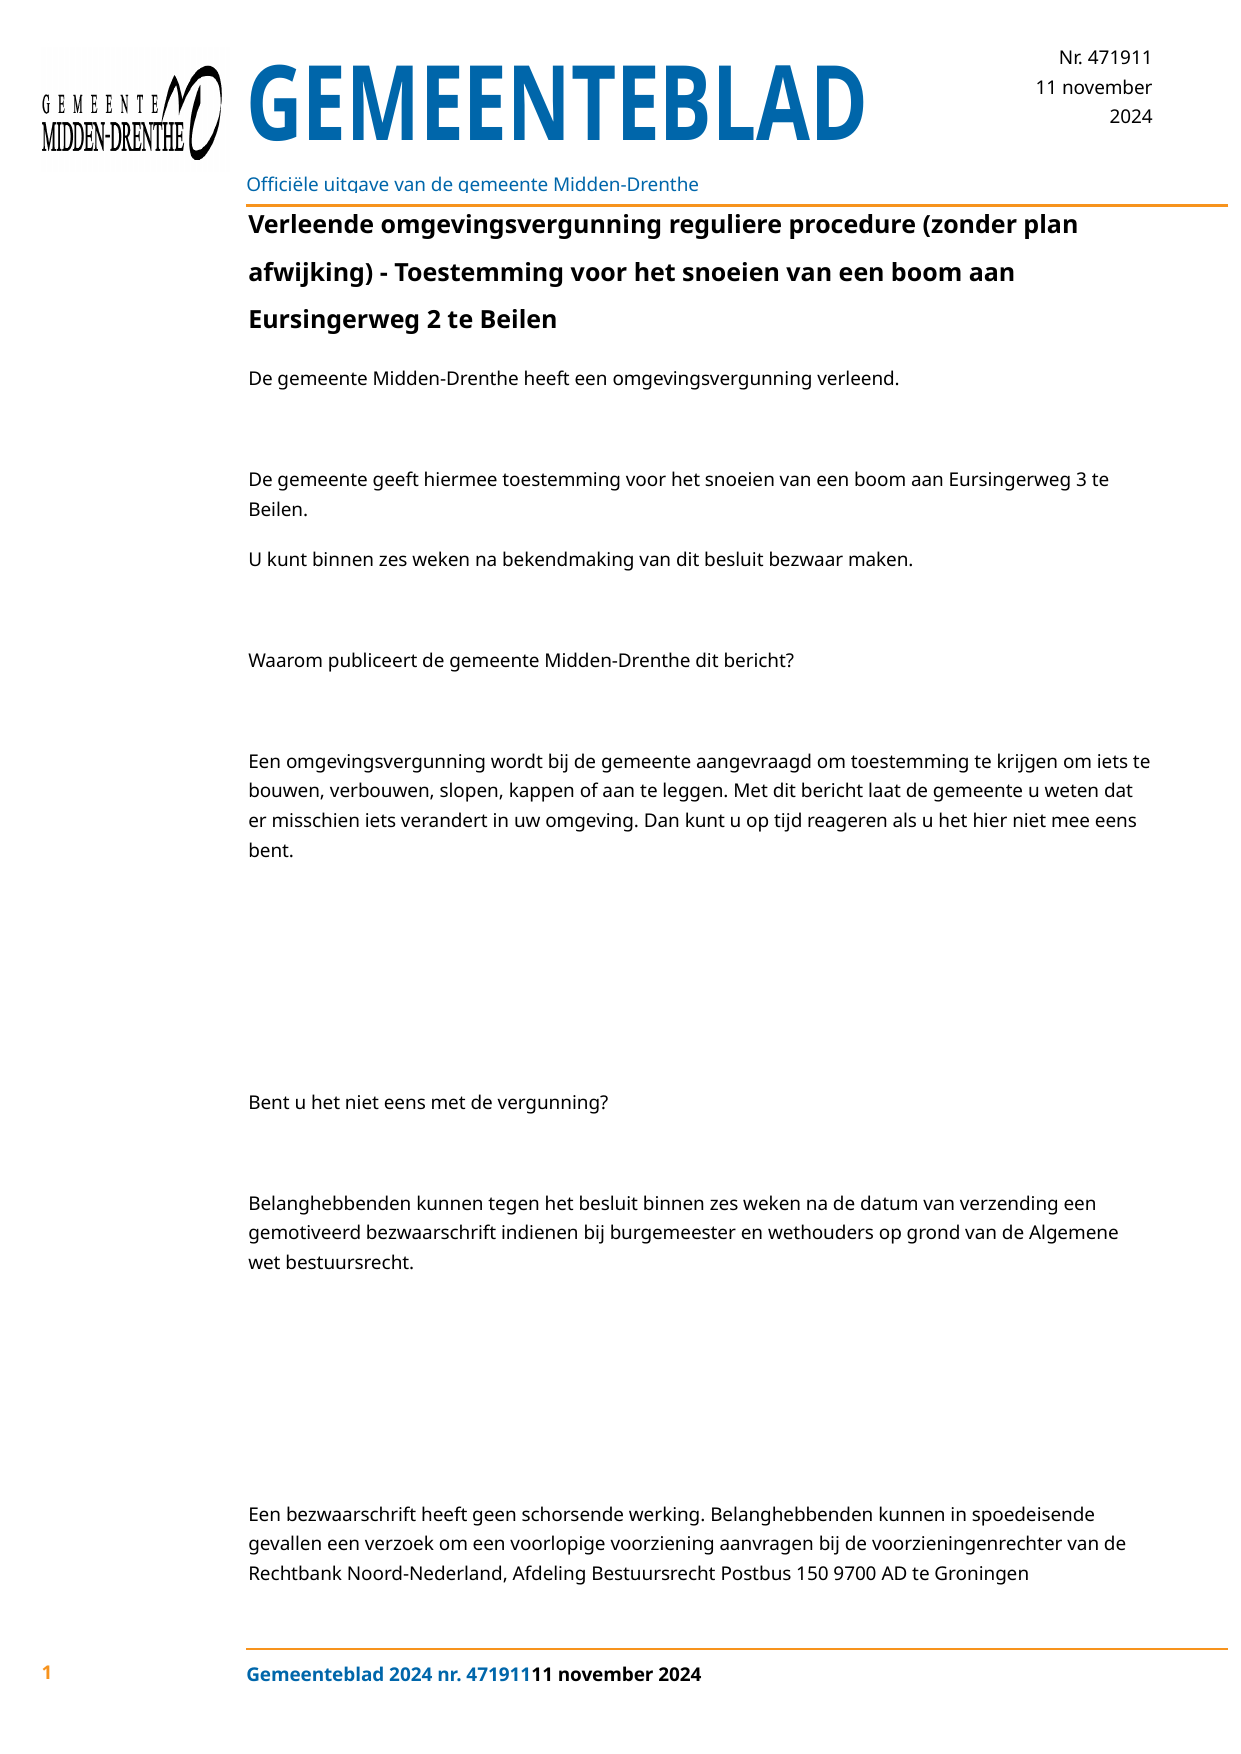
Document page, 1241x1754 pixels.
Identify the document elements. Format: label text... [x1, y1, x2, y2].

text Een omgevingsvergunning wordt bij de gemeente aangevraagd om toestemming te krijgen om iets te bouwen, verbouwen, slopen, kappen of aan te leggen. Met dit bericht laat de gemeente u weten dat er misschien iets verandert in uw omgeving. Dan kunt u op tijd reageren als u het hier niet mee eens bent. [248, 748, 1152, 862]
text U kunt binnen zes weken na bekendmaking van dit besluit bezwaar maken. [248, 546, 1152, 572]
text Verleende omgevingsvergunning reguliere procedure (zonder plan afwijking) - Toestemming voor het snoeien van een boom aan Eursingerweg 2 te Beilen [248, 207, 1152, 336]
text Waarom publiceert de gemeente Midden-Drenthe dit bericht? [248, 647, 1152, 673]
text Belanghebbenden kunnen tegen het besluit binnen zes weken na de datum van verzending een gemotiveerd bezwaarschrift indienen bij burgemeester en wethouders op grond van de Algemene wet bestuursrecht. [248, 1190, 1152, 1274]
text De gemeente geeft hiermee toestemming voor het snoeien van een boom aan Eursingerweg 3 te Beilen. [248, 466, 1152, 522]
picture [41, 47, 231, 172]
text Bent u het niet eens met de vergunning? [248, 1089, 1152, 1114]
text Een bezwaarschrift heeft geen schorsende werking. Belanghebbenden kunnen in spoedeisende gevallen een verzoek om een voorlopige voorziening aanvragen bij de voorzieningenrechter van de Rechtbank Noord-Nederland, Afdeling Bestuursrecht Postbus 150 9700 AD te Groningen [248, 1501, 1152, 1586]
text De gemeente Midden-Drenthe heeft een omgevingsvergunning verleend. [248, 366, 1152, 391]
